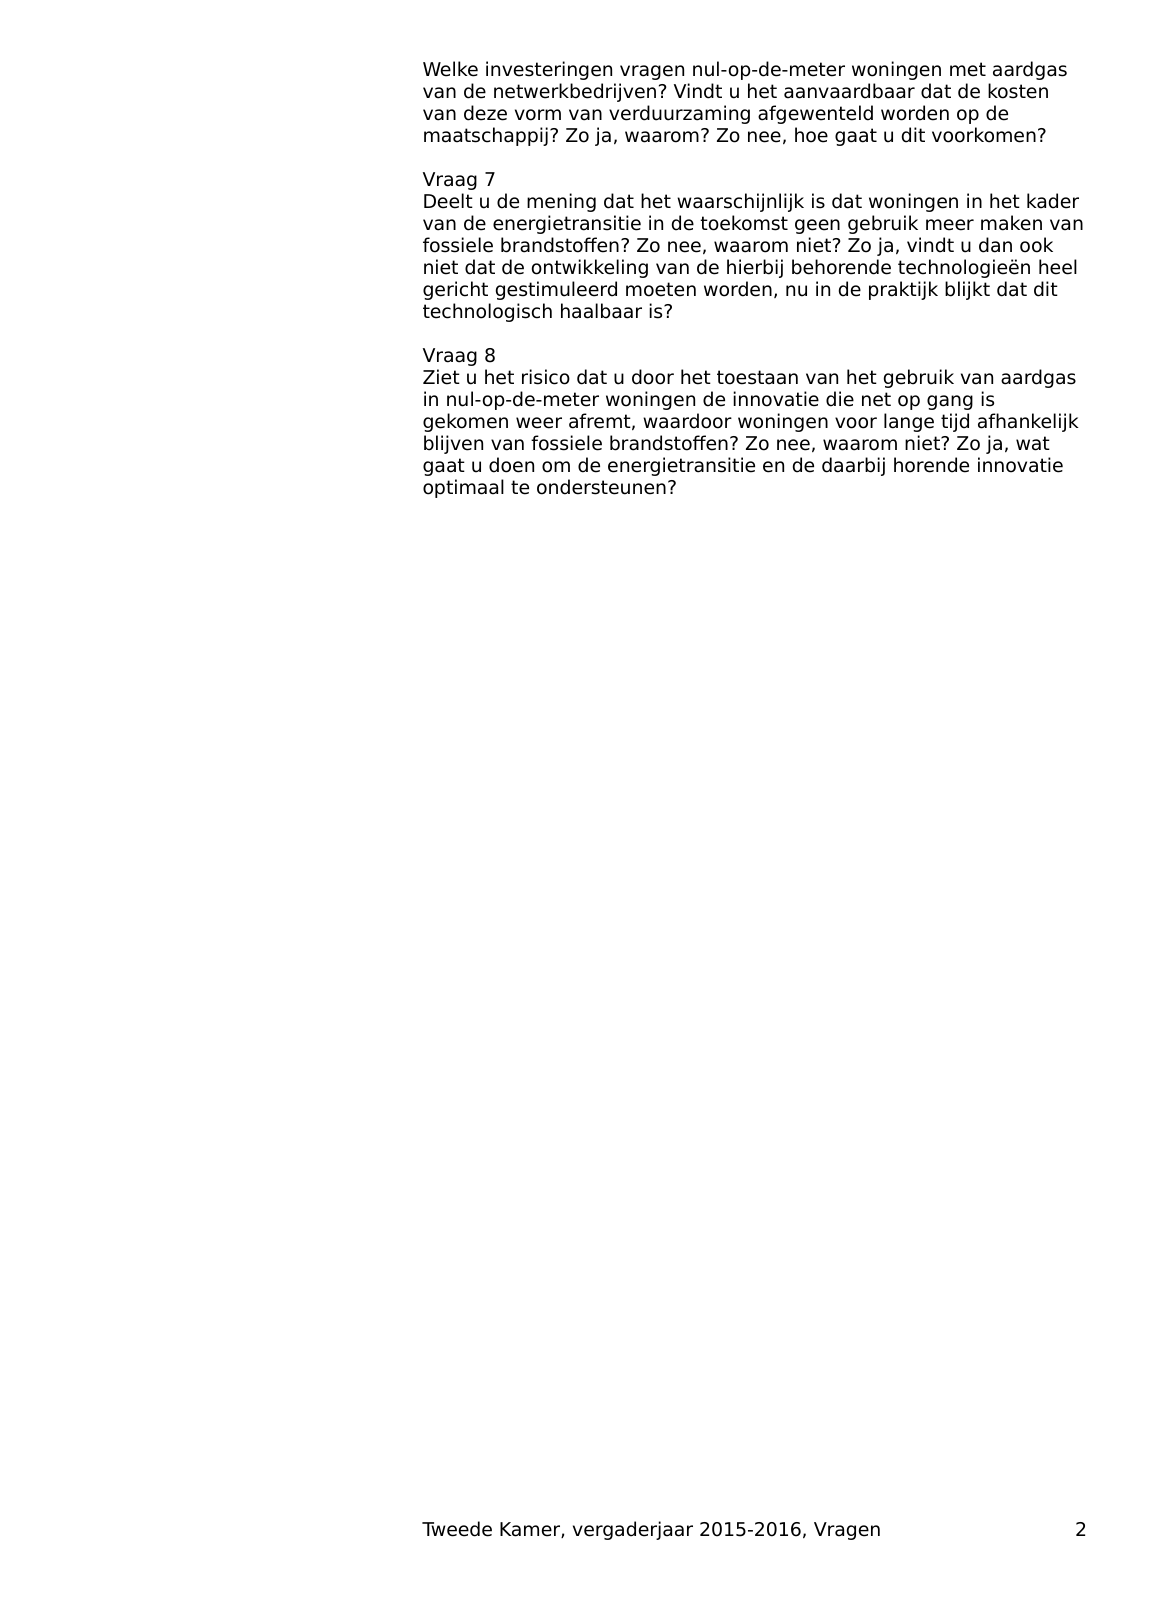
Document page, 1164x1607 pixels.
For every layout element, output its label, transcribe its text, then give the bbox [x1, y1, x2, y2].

text Deelt u de mening dat het waarschijnlijk is dat woningen in het kader van de energietransitie in de toekomst geen gebruik meer maken van fossiele brandstoffen? Zo nee, waarom niet? Zo ja, vindt u dan ook niet dat de ontwikkeling van de hierbij behorende technologieën heel gericht gestimuleerd moeten worden, nu in de praktijk blijkt dat dit technologisch haalbaar is? [422, 191, 1087, 323]
text Vraag 8 [422, 345, 1087, 367]
text Welke investeringen vragen nul-op-de-meter woningen met aardgas van de netwerkbedrijven? Vindt u het aanvaardbaar dat de kosten van deze vorm van verduurzaming afgewenteld worden op de maatschappij? Zo ja, waarom? Zo nee, hoe gaat u dit voorkomen? [422, 59, 1087, 147]
text Ziet u het risico dat u door het toestaan van het gebruik van aardgas in nul-op-de-meter woningen de innovatie die net op gang is gekomen weer afremt, waardoor woningen voor lange tijd afhankelijk blijven van fossiele brandstoffen? Zo nee, waarom niet? Zo ja, wat gaat u doen om de energietransitie en de daarbij horende innovatie optimaal te ondersteunen? [422, 367, 1087, 499]
text Vraag 7 [422, 169, 1087, 191]
